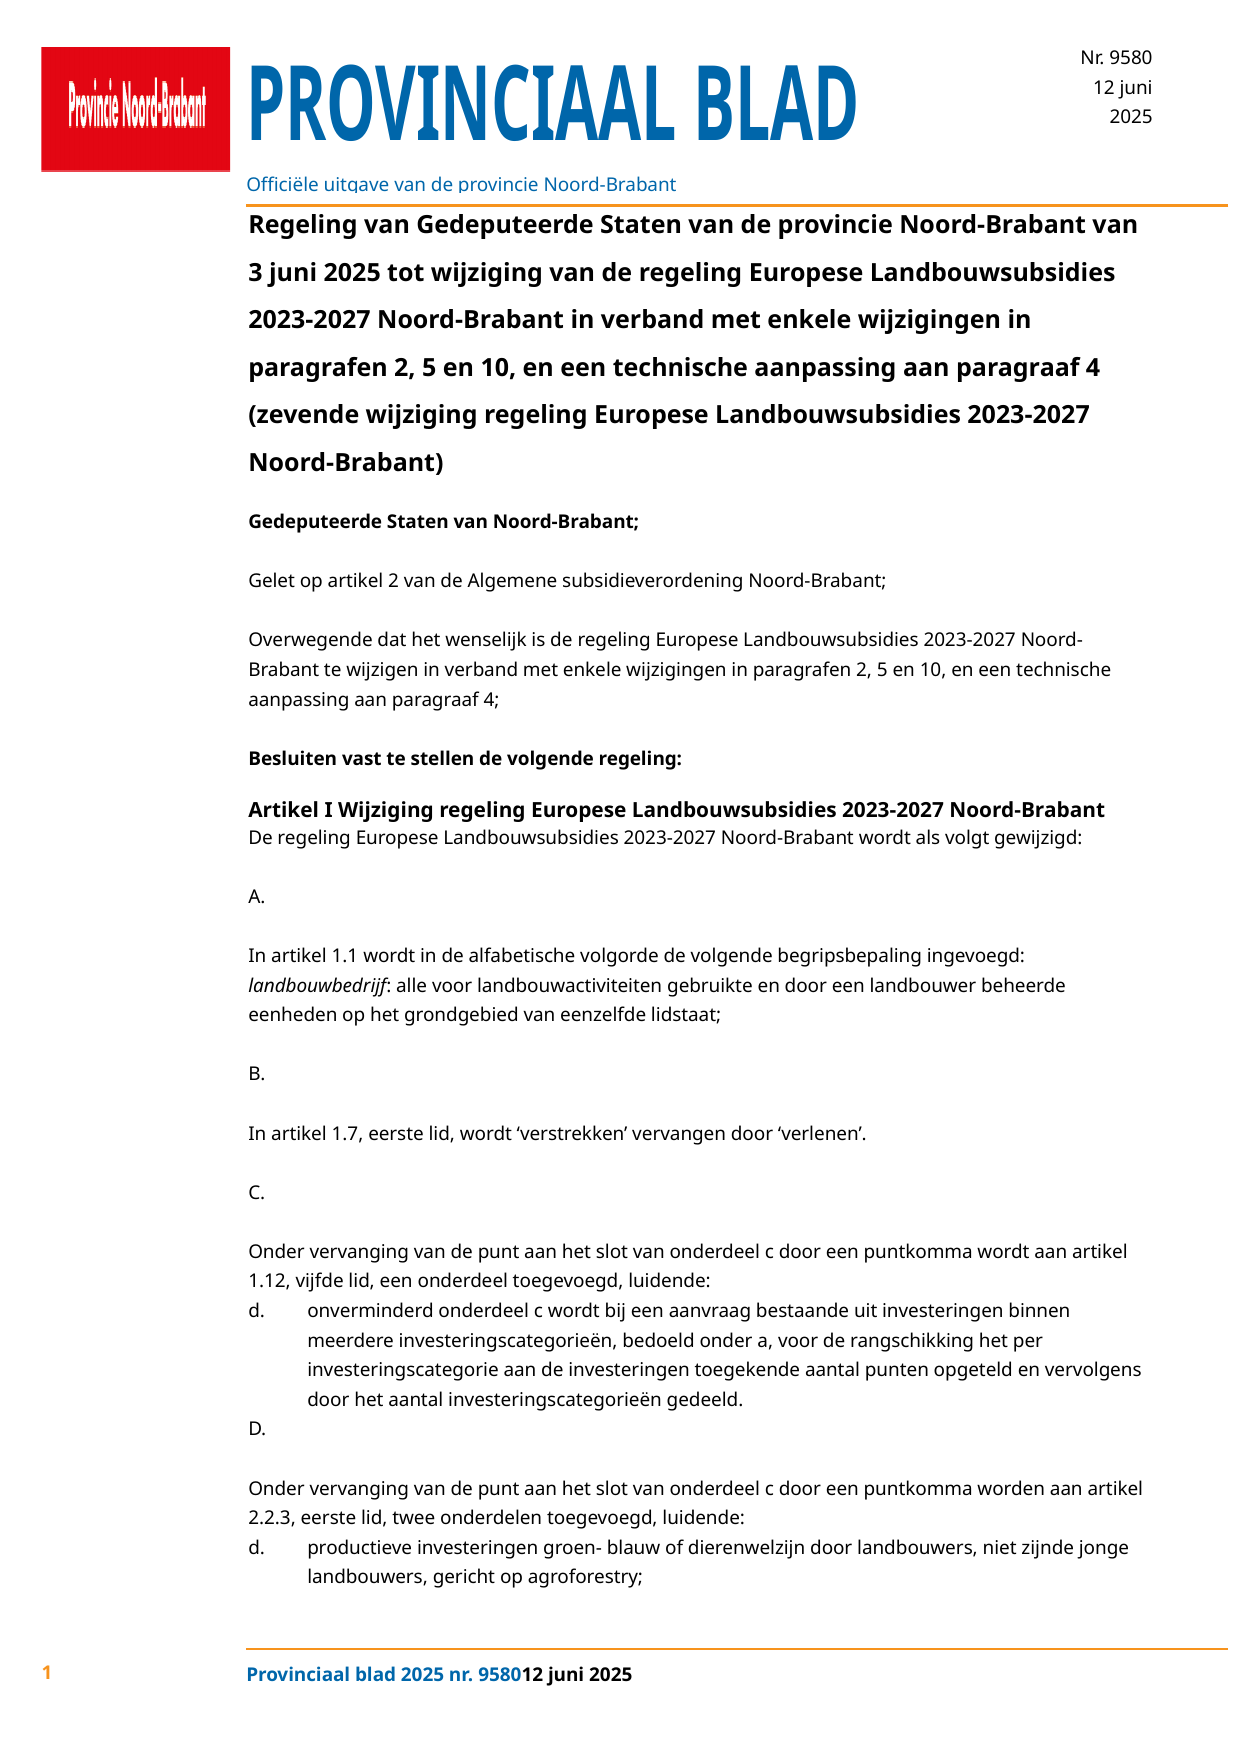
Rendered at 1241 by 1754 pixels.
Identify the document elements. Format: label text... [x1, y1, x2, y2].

text Gedeputeerde Staten van Noord-Brabant; [248, 508, 1152, 534]
text Onder vervanging van de punt aan het slot van onderdeel c door een puntkomma wordt aan artikel 1.12, vijfde lid, een onderdeel toegevoegd, luidende: [248, 1238, 1152, 1293]
text Onder vervanging van de punt aan het slot van onderdeel c door een puntkomma worden aan artikel 2.2.3, eerste lid, twee onderdelen toegevoegd, luidende: [248, 1475, 1152, 1530]
text In artikel 1.1 wordt in de alfabetische volgorde de volgende begripsbepaling ingevoegd: [248, 942, 1152, 968]
text In artikel 1.7, eerste lid, wordt ‘verstrekken’ vervangen door ‘verlenen’. [248, 1120, 1152, 1145]
text Overwegende dat het wenselijk is de regeling Europese Landbouwsubsidies 2023-2027 Noord-Brabant te wijzigen in verband met enkele wijzigingen in paragrafen 2, 5 en 10, en een technische aanpassing aan paragraaf 4; [248, 627, 1152, 712]
text A. [248, 883, 1152, 909]
text B. [248, 1061, 1152, 1086]
text landbouwbedrijf: alle voor landbouwactiviteiten gebruikte en door een landbouwer beheerde eenheden op het grondgebied van eenzelfde lidstaat; [248, 972, 1152, 1027]
text D. [248, 1416, 1152, 1441]
text C. [248, 1179, 1152, 1204]
list productieve investeringen groen- blauw of dierenwelzijn door landbouwers, niet zijnde jonge landbouwers, gericht op agroforestry; [248, 1534, 1152, 1589]
picture [41, 47, 231, 172]
list onverminderd onderdeel c wordt bij een aanvraag bestaande uit investeringen binnen meerdere investeringscategorieën, bedoeld onder a, voor de rangschikking het per investeringscategorie aan de investeringen toegekende aantal punten opgeteld en vervolgens door het aantal investeringscategorieën gedeeld. [248, 1297, 1152, 1412]
text De regeling Europese Landbouwsubsidies 2023-2027 Noord-Brabant wordt als volgt gewijzigd: [248, 824, 1152, 849]
text Regeling van Gedeputeerde Staten van de provincie Noord-Brabant van 3 juni 2025 tot wijziging van de regeling Europese Landbouwsubsidies 2023-2027 Noord-Brabant in verband met enkele wijzigingen in paragrafen 2, 5 en 10, en een technische aanpassing aan paragraaf 4 (zevende wijziging regeling Europese Landbouwsubsidies 2023-2027 Noord-Brabant) [248, 207, 1152, 479]
text Besluiten vast te stellen de volgende regeling: [248, 745, 1152, 771]
text Artikel I Wijziging regeling Europese Landbouwsubsidies 2023-2027 Noord-Brabant [248, 795, 1152, 824]
text Gelet op artikel 2 van de Algemene subsidieverordening Noord-Brabant; [248, 567, 1152, 593]
